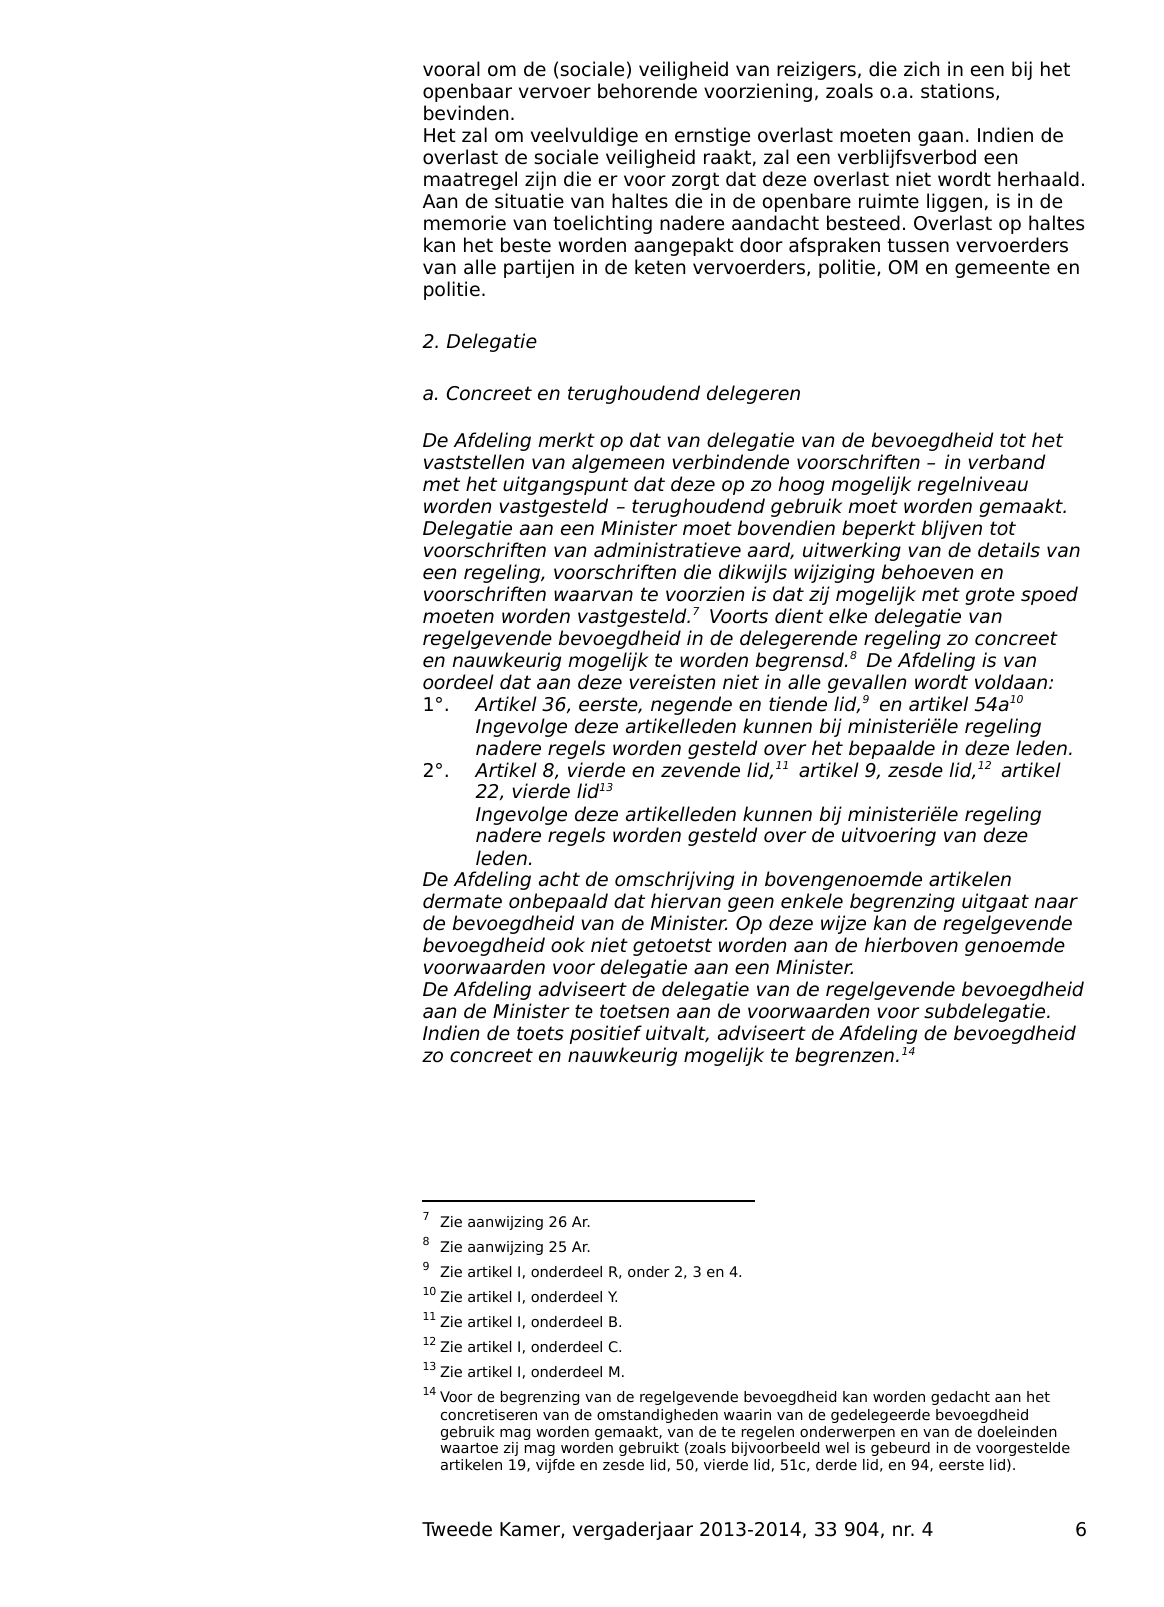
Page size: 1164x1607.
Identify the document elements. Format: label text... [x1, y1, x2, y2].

text Zie artikel I, onderdeel R, onder 2, 3 en 4. [422, 1260, 1087, 1282]
subtitle 2. Delegatie [422, 331, 1087, 353]
text vooral om de (sociale) veiligheid van reizigers, die zich in een bij het openbaar vervoer behorende voorziening, zoals o.a. stations, bevinden. [422, 59, 1087, 125]
text Voor de begrenzing van de regelgevende bevoegdheid kan worden gedacht aan het concretiseren van de omstandigheden waarin van de gedelegeerde bevoegdheid gebruik mag worden gemaakt, van de te regelen onderwerpen en van de doeleinden waartoe zij mag worden gebruikt (zoals bijvoorbeeld wel is gebeurd in de voorgestelde artikelen 19, vijfde en zesde lid, 50, vierde lid, 51c, derde lid, en 94, eerste lid). [422, 1385, 1087, 1474]
text Ingevolge deze artikelleden kunnen bij ministeriële regeling nadere regels worden gesteld over de uitvoering van deze leden. [475, 803, 1087, 869]
text Zie aanwijzing 25 Ar. [422, 1235, 1087, 1257]
text 2°. Artikel 8, vierde en zevende lid, artikel 9, zesde lid, artikel 22, vierde lid [422, 759, 1087, 803]
text De Afdeling merkt op dat van delegatie van de bevoegdheid tot het vaststellen van algemeen verbindende voorschriften – in verband met het uitgangspunt dat deze op zo hoog mogelijk regelniveau worden vastgesteld – terughoudend gebruik moet worden gemaakt. Delegatie aan een Minister moet bovendien beperkt blijven tot voorschriften van administratieve aard, uitwerking van de details van een regeling, voorschriften die dikwijls wijziging behoeven en voorschriften waarvan te voorzien is dat zij mogelijk met grote spoed moeten worden vastgesteld. Voorts dient elke delegatie van regelgevende bevoegdheid in de delegerende regeling zo concreet en nauwkeurig mogelijk te worden begrensd. De Afdeling is van oordeel dat aan deze vereisten niet in alle gevallen wordt voldaan: [422, 430, 1087, 693]
text Zie aanwijzing 26 Ar. [422, 1210, 1087, 1232]
text Zie artikel I, onderdeel Y. [422, 1285, 1087, 1307]
text Zie artikel I, onderdeel M. [422, 1360, 1087, 1382]
subtitle a. Concreet en terughoudend delegeren [422, 383, 1087, 405]
text De Afdeling acht de omschrijving in bovengenoemde artikelen dermate onbepaald dat hiervan geen enkele begrenzing uitgaat naar de bevoegdheid van de Minister. Op deze wijze kan de regelgevende bevoegdheid ook niet getoetst worden aan de hierboven genoemde voorwaarden voor delegatie aan een Minister. [422, 869, 1087, 979]
text 1°. Artikel 36, eerste, negende en tiende lid, en artikel 54a [422, 693, 1087, 716]
text De Afdeling adviseert de delegatie van de regelgevende bevoegdheid aan de Minister te toetsen aan de voorwaarden voor subdelegatie. Indien de toets positief uitvalt, adviseert de Afdeling de bevoegdheid zo concreet en nauwkeurig mogelijk te begrenzen. [422, 979, 1087, 1067]
text Zie artikel I, onderdeel B. [422, 1310, 1087, 1332]
text Zie artikel I, onderdeel C. [422, 1335, 1087, 1357]
text Ingevolge deze artikelleden kunnen bij ministeriële regeling nadere regels worden gesteld over het bepaalde in deze leden. [475, 716, 1087, 759]
text Het zal om veelvuldige en ernstige overlast moeten gaan. Indien de overlast de sociale veiligheid raakt, zal een verblijfsverbod een maatregel zijn die er voor zorgt dat deze overlast niet wordt herhaald. Aan de situatie van haltes die in de openbare ruimte liggen, is in de memorie van toelichting nadere aandacht besteed. Overlast op haltes kan het beste worden aangepakt door afspraken tussen vervoerders van alle partijen in de keten vervoerders, politie, OM en gemeente en politie. [422, 125, 1087, 301]
